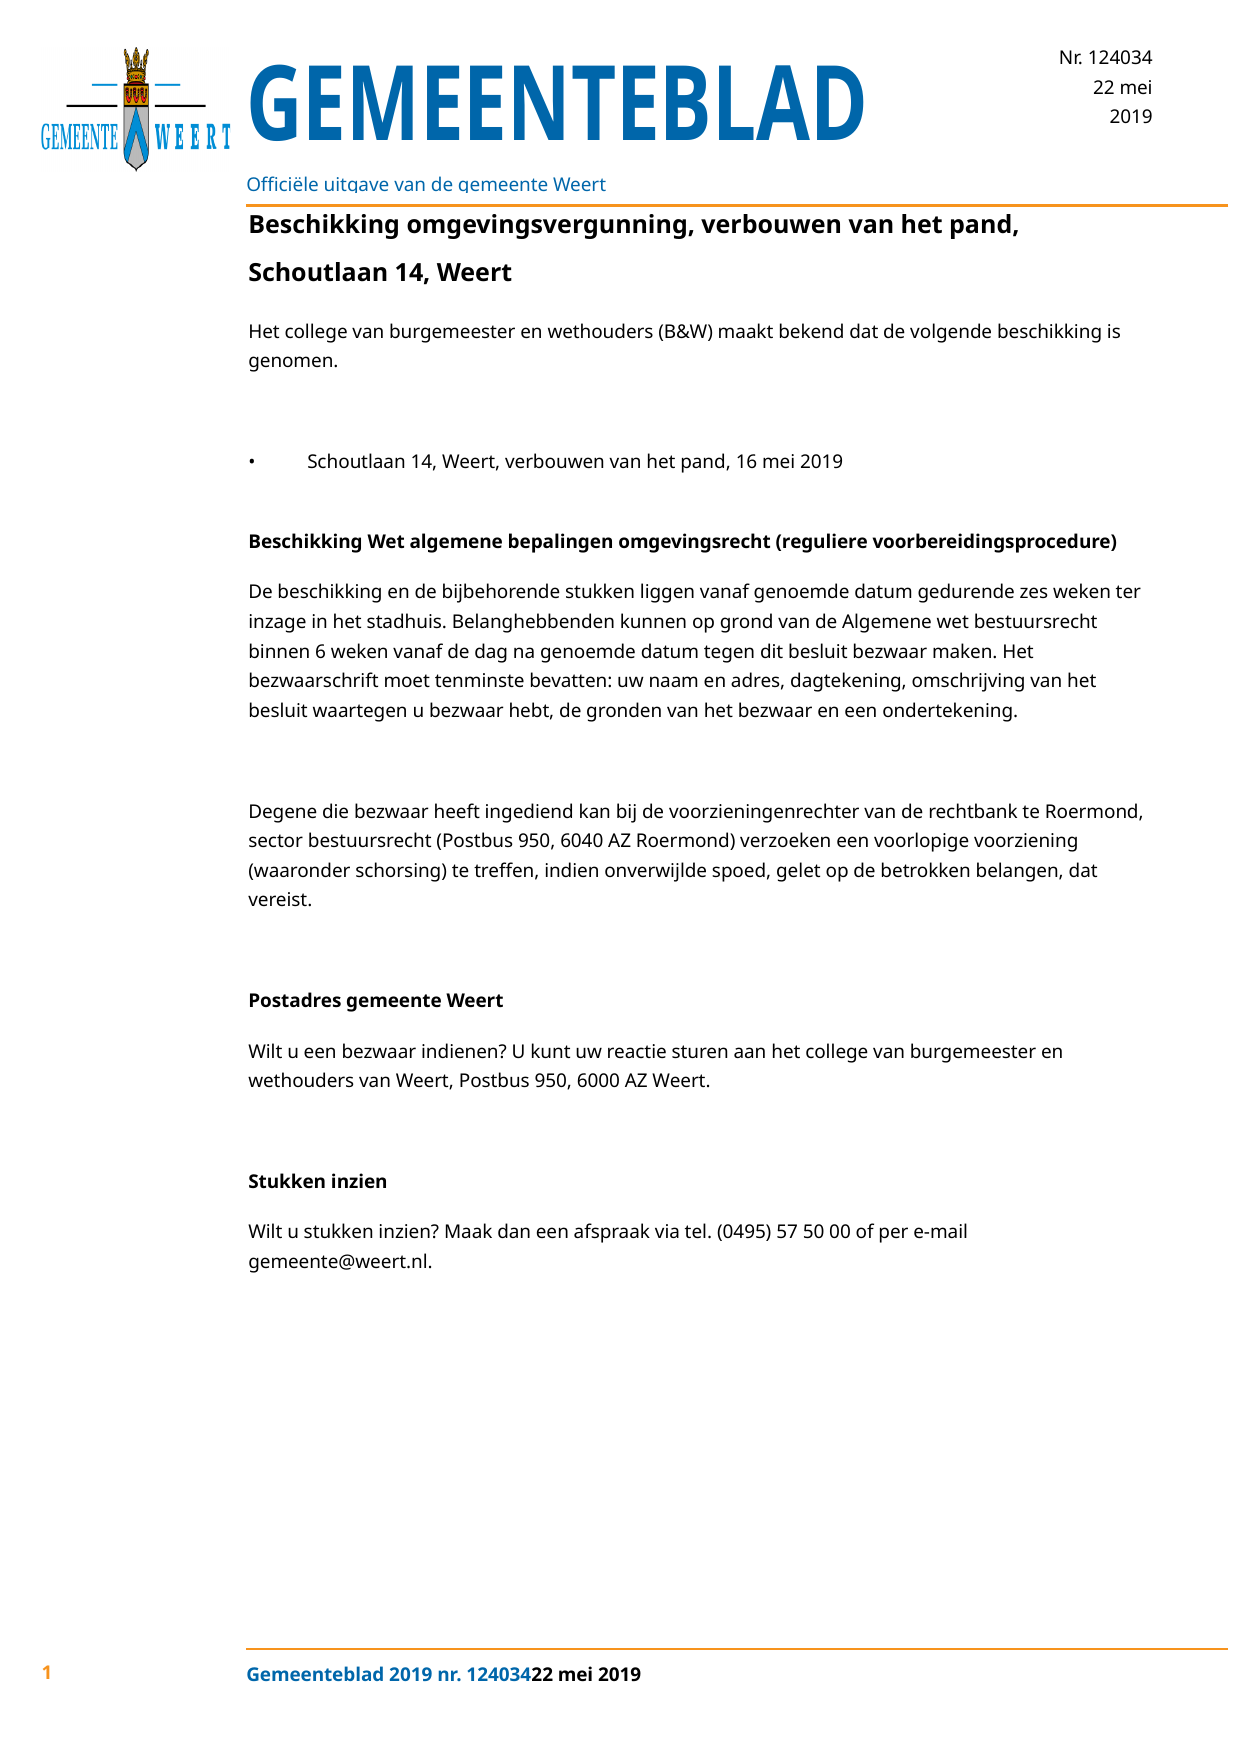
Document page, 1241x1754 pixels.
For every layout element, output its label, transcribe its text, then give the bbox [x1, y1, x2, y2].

text Stukken inzien [248, 1168, 1152, 1194]
text Het college van burgemeester en wethouders (B&W) maakt bekend dat de volgende beschikking is genomen. [248, 318, 1152, 373]
text Wilt u een bezwaar indienen? U kunt uw reactie sturen aan het college van burgemeester en wethouders van Weert, Postbus 950, 6000 AZ Weert. [248, 1038, 1152, 1093]
text Postadres gemeente Weert [248, 987, 1152, 1013]
text De beschikking en de bijbehorende stukken liggen vanaf genoemde datum gedurende zes weken ter inzage in het stadhuis. Belanghebbenden kunnen op grond van de Algemene wet bestuursrecht binnen 6 weken vanaf de dag na genoemde datum tegen dit besluit bezwaar maken. Het bezwaarschrift moet tenminste bevatten: uw naam en adres, dagtekening, omschrijving van het besluit waartegen u bezwaar hebt, de gronden van het bezwaar en een ondertekening. [248, 579, 1152, 723]
text Wilt u stukken inzien? Maak dan een afspraak via tel. (0495) 57 50 00 of per e-mail gemeente@weert.nl. [248, 1219, 1152, 1274]
text Beschikking Wet algemene bepalingen omgevingsrecht (reguliere voorbereidingsprocedure) [248, 528, 1152, 554]
text Degene die bezwaar heeft ingediend kan bij de voorzieningenrechter van de rechtbank te Roermond, sector bestuursrecht (Postbus 950, 6040 AZ Roermond) verzoeken een voorlopige voorziening (waaronder schorsing) te treffen, indien onverwijlde spoed, gelet op de betrokken belangen, dat vereist. [248, 798, 1152, 912]
text Beschikking omgevingsvergunning, verbouwen van het pand, Schoutlaan 14, Weert [248, 207, 1152, 288]
picture [41, 47, 231, 172]
list Schoutlaan 14, Weert, verbouwen van het pand, 16 mei 2019 [248, 448, 1152, 474]
